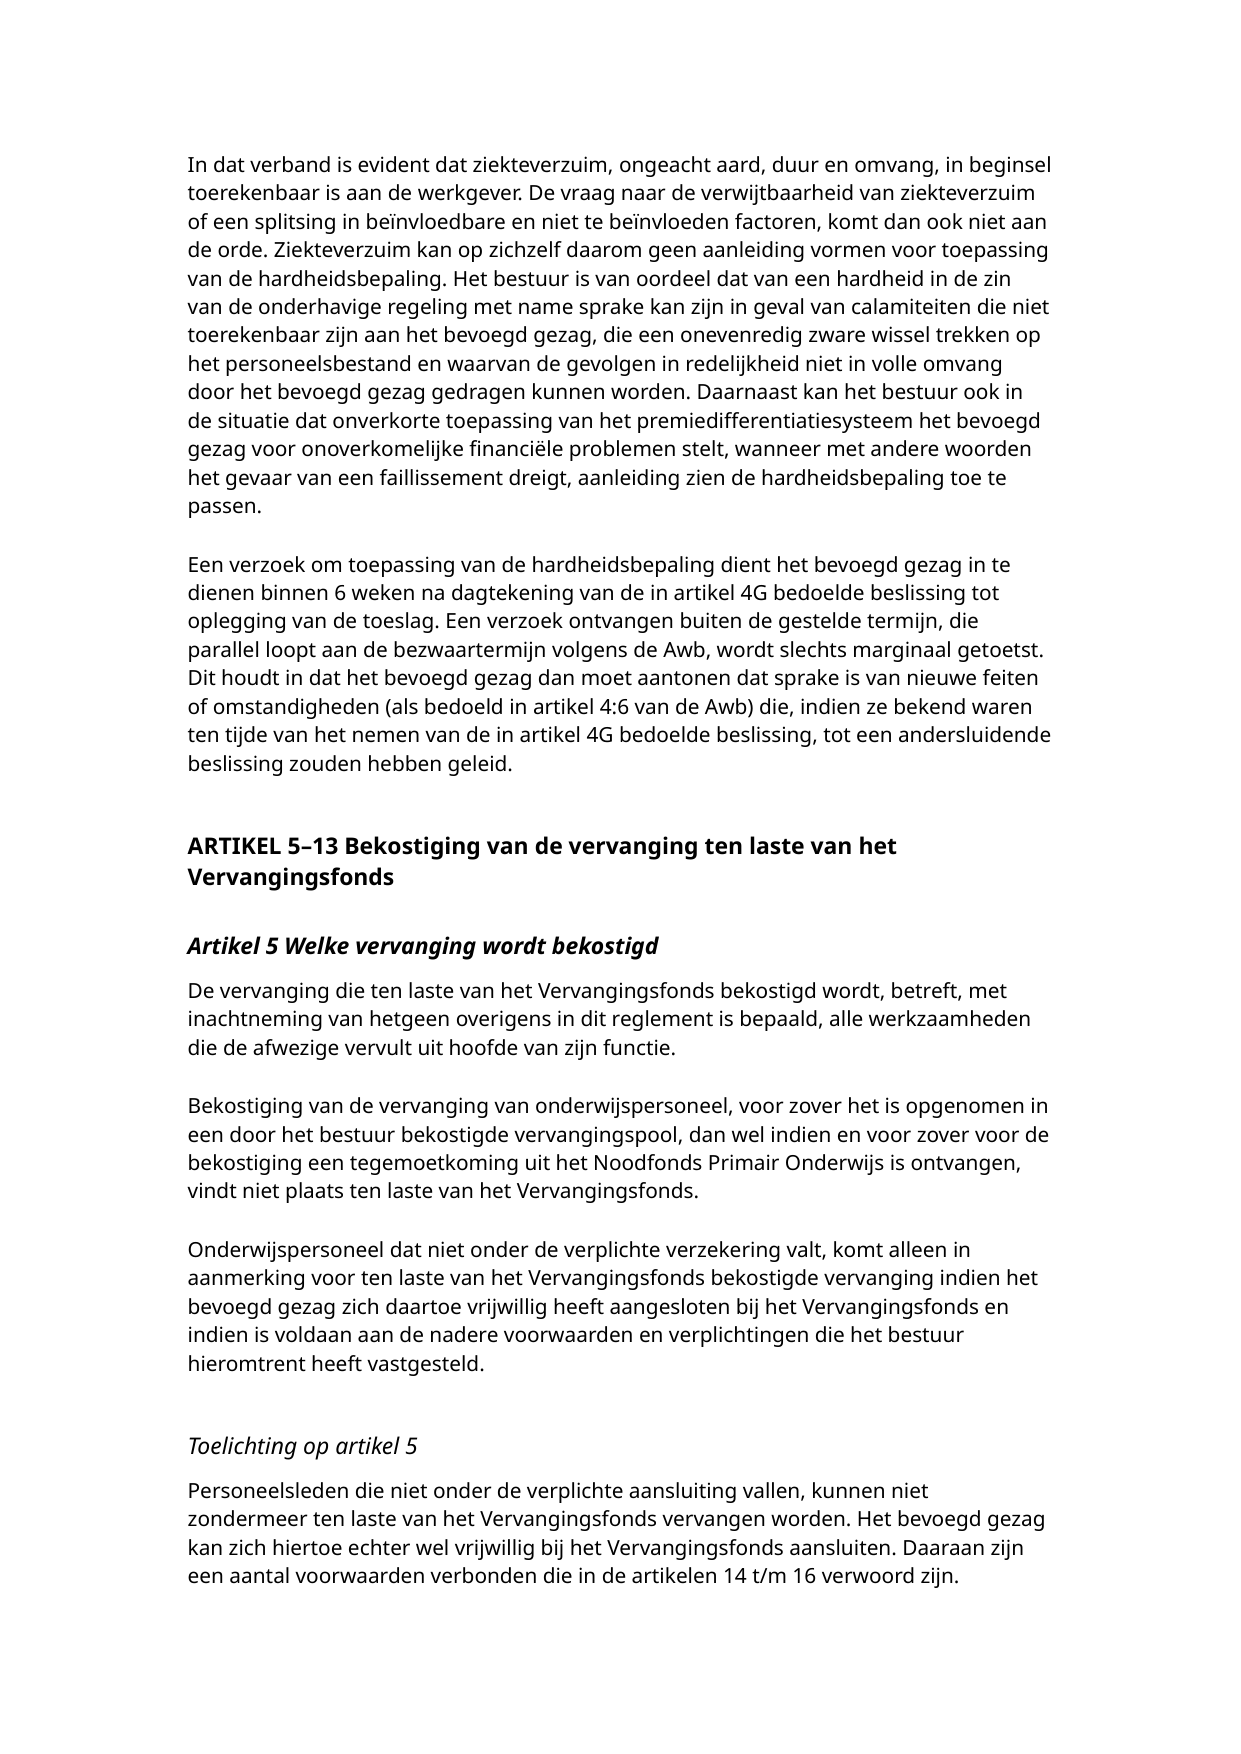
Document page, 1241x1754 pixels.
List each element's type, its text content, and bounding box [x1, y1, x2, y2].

text Bekostiging van de vervanging van onderwijspersoneel, voor zover het is opgenomen in een door het bestuur bekostigde vervangingspool, dan wel indien en voor zover voor de bekostiging een tegemoetkoming uit het Noodfonds Primair Onderwijs is ontvangen, vindt niet plaats ten laste van het Vervangingsfonds. [187, 1091, 1053, 1205]
subtitle Toelichting op artikel 5 [187, 1430, 1053, 1461]
text De vervanging die ten laste van het Vervangingsfonds bekostigd wordt, betreft, met inachtneming van hetgeen overigens in dit reglement is bepaald, alle werkzaamheden die de afwezige vervult uit hoofde van zijn functie. [187, 976, 1053, 1061]
text Een verzoek om toepassing van de hardheidsbepaling dient het bevoegd gezag in te dienen binnen 6 weken na dagtekening van de in artikel 4G bedoelde beslissing tot oplegging van de toeslag. Een verzoek ontvangen buiten de gestelde termijn, die parallel loopt aan de bezwaartermijn volgens de Awb, wordt slechts marginaal getoetst. Dit houdt in dat het bevoegd gezag dan moet aantonen dat sprake is van nieuwe feiten of omstandigheden (als bedoeld in artikel 4:6 van de Awb) die, indien ze bekend waren ten tijde van het nemen van de in artikel 4G bedoelde beslissing, tot een andersluidende beslissing zouden hebben geleid. [187, 550, 1053, 777]
text Personeelsleden die niet onder de verplichte aansluiting vallen, kunnen niet zondermeer ten laste van het Vervangingsfonds vervangen worden. Het bevoegd gezag kan zich hiertoe echter wel vrijwillig bij het Vervangingsfonds aansluiten. Daaraan zijn een aantal voorwaarden verbonden die in de artikelen 14 t/m 16 verwoord zijn. [187, 1476, 1053, 1590]
text In dat verband is evident dat ziekteverzuim, ongeacht aard, duur en omvang, in beginsel toerekenbaar is aan de werkgever. De vraag naar de verwijtbaarheid van ziekteverzuim of een splitsing in beïnvloedbare en niet te beïnvloeden factoren, komt dan ook niet aan de orde. Ziekteverzuim kan op zichzelf daarom geen aanleiding vormen voor toepassing van de hardheidsbepaling. Het bestuur is van oordeel dat van een hardheid in de zin van de onderhavige regeling met name sprake kan zijn in geval van calamiteiten die niet toerekenbaar zijn aan het bevoegd gezag, die een onevenredig zware wissel trekken op het personeelsbestand en waarvan de gevolgen in redelijkheid niet in volle omvang door het bevoegd gezag gedragen kunnen worden. Daarnaast kan het bestuur ook in de situatie dat onverkorte toepassing van het premiedifferentiatiesysteem het bevoegd gezag voor onoverkomelijke financiële problemen stelt, wanneer met andere woorden het gevaar van een faillissement dreigt, aanleiding zien de hardheidsbepaling toe te passen. [187, 150, 1053, 520]
text Onderwijspersoneel dat niet onder de verplichte verzekering valt, komt alleen in aanmerking voor ten laste van het Vervangingsfonds bekostigde vervanging indien het bevoegd gezag zich daartoe vrijwillig heeft aangesloten bij het Vervangingsfonds en indien is voldaan aan de nadere voorwaarden en verplichtingen die het bestuur hieromtrent heeft vastgesteld. [187, 1235, 1053, 1377]
subtitle Artikel 5 Welke vervanging wordt bekostigd [187, 930, 1053, 961]
subtitle ARTIKEL 5–13 Bekostiging van de vervanging ten laste van het Vervangingsfonds [187, 830, 1053, 892]
